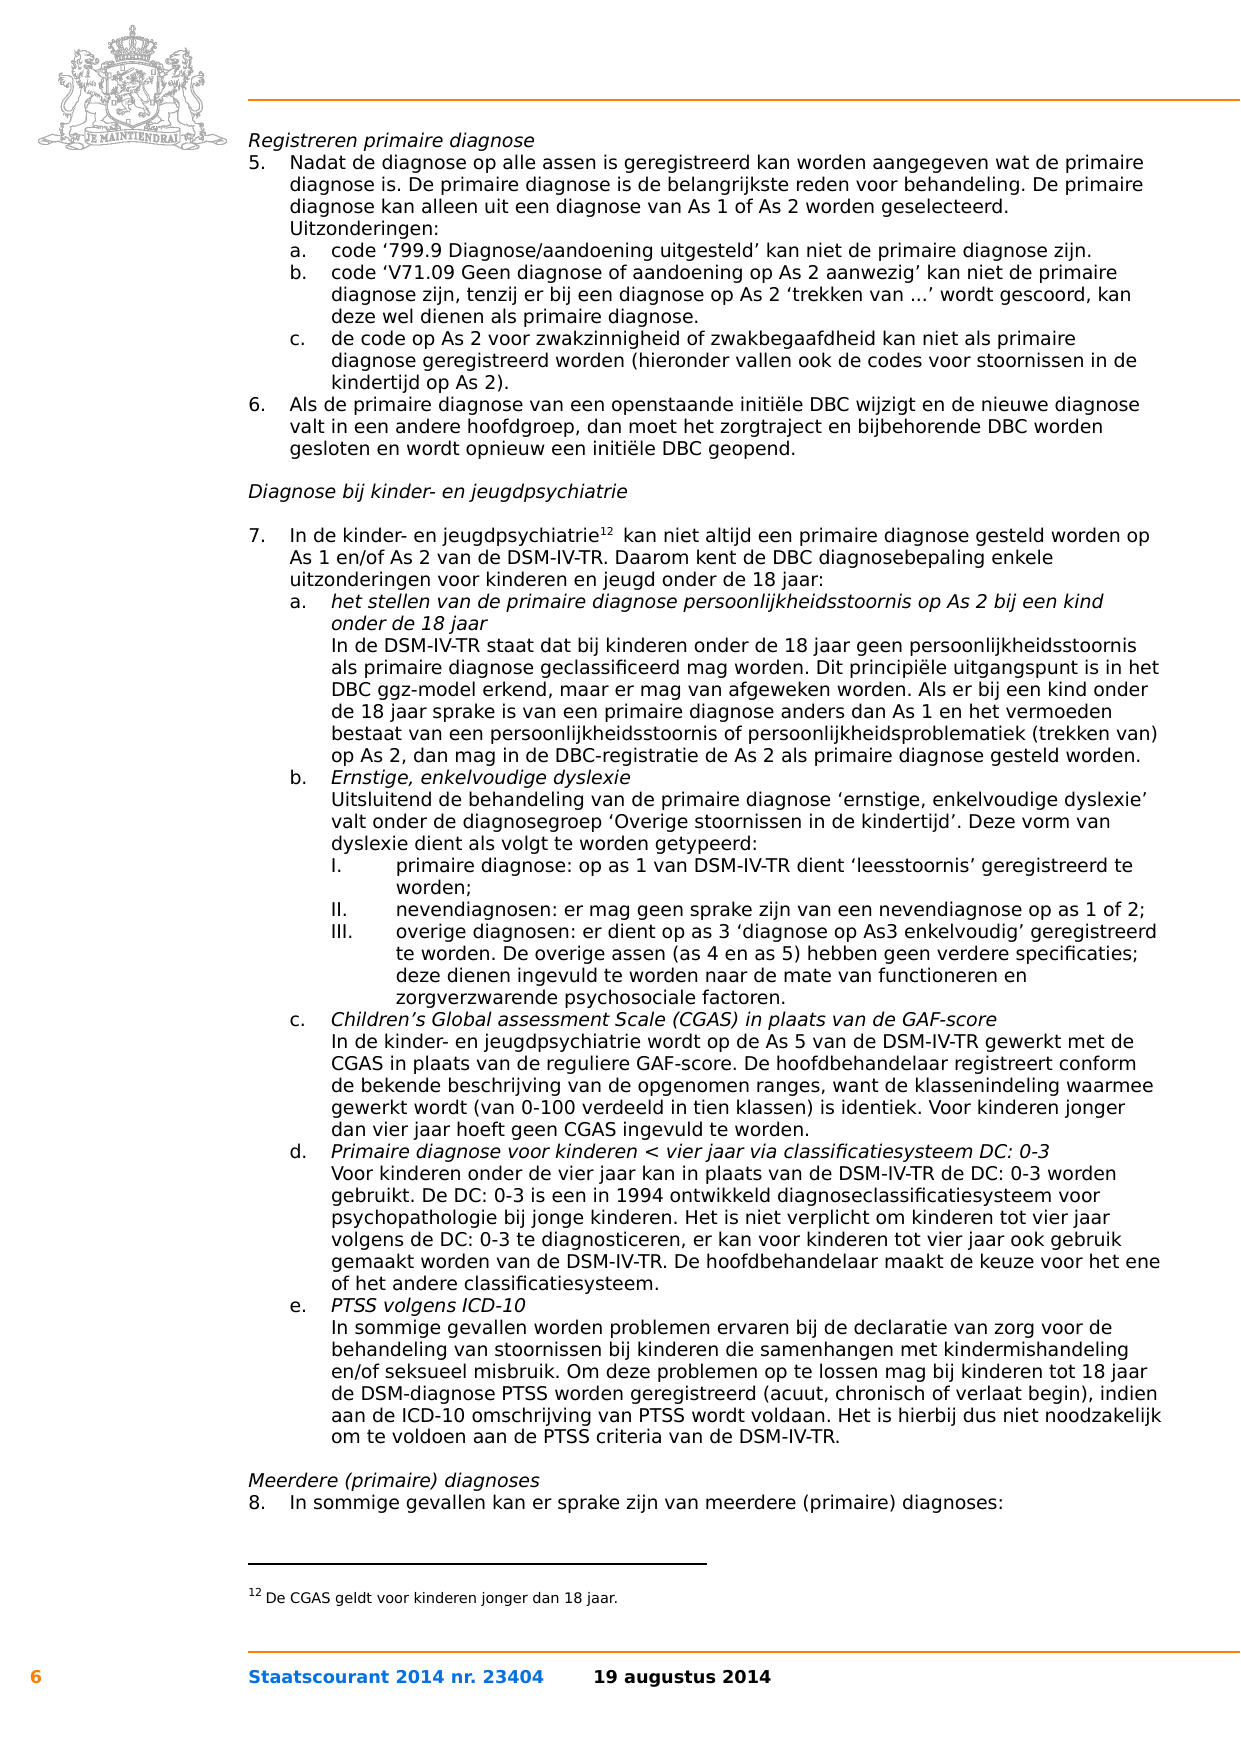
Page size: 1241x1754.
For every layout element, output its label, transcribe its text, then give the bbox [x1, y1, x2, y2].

text b. Ernstige, enkelvoudige dyslexie [289, 767, 1163, 789]
text In de kinder- en jeugdpsychiatrie wordt op de As 5 van de DSM-IV-TR gewerkt met de CGAS in plaats van de reguliere GAF-score. De hoofdbehandelaar registreert conform de bekende beschrijving van de opgenomen ranges, want de klassenindeling waarmee gewerkt wordt (van 0-100 verdeeld in tien klassen) is identiek. Voor kinderen jonger dan vier jaar hoeft geen CGAS ingevuld te worden. [331, 1031, 1163, 1141]
subtitle Diagnose bij kinder- en jeugdpsychiatrie [248, 481, 1163, 503]
text III. overige diagnosen: er dient op as 3 ‘diagnose op As3 enkelvoudig’ geregistreerd te worden. De overige assen (as 4 en as 5) hebben geen verdere specificaties; deze dienen ingevuld te worden naar de mate van functioneren en zorgverzwarende psychosociale factoren. [331, 921, 1163, 1009]
text II. nevendiagnosen: er mag geen sprake zijn van een nevendiagnose op as 1 of 2; [331, 899, 1163, 921]
text 7. In de kinder- en jeugdpsychiatrie kan niet altijd een primaire diagnose gesteld worden op As 1 en/of As 2 van de DSM-IV-TR. Daarom kent de DBC diagnosebepaling enkele uitzonderingen voor kinderen en jeugd onder de 18 jaar: [248, 525, 1163, 591]
text In sommige gevallen worden problemen ervaren bij de declaratie van zorg voor de behandeling van stoornissen bij kinderen die samenhangen met kindermishandeling en/of seksueel misbruik. Om deze problemen op te lossen mag bij kinderen tot 18 jaar de DSM-diagnose PTSS worden geregistreerd (acuut, chronisch of verlaat begin), indien aan de ICD-10 omschrijving van PTSS wordt voldaan. Het is hierbij dus niet noodzakelijk om te voldoen aan de PTSS criteria van de DSM-IV-TR. [331, 1317, 1163, 1448]
text 6. Als de primaire diagnose van een openstaande initiële DBC wijzigt en de nieuwe diagnose valt in een andere hoofdgroep, dan moet het zorgtraject en bijbehorende DBC worden gesloten en wordt opnieuw een initiële DBC geopend. [248, 394, 1163, 459]
text In de DSM-IV-TR staat dat bij kinderen onder de 18 jaar geen persoonlijkheidsstoornis als primaire diagnose geclassificeerd mag worden. Dit principiële uitgangspunt is in het DBC ggz-model erkend, maar er mag van afgeweken worden. Als er bij een kind onder de 18 jaar sprake is van een primaire diagnose anders dan As 1 en het vermoeden bestaat van een persoonlijkheidsstoornis of persoonlijkheidsproblematiek (trekken van) op As 2, dan mag in de DBC-registratie de As 2 als primaire diagnose gesteld worden. [331, 635, 1163, 767]
picture [38, 25, 227, 150]
text 5. Nadat de diagnose op alle assen is geregistreerd kan worden aangegeven wat de primaire diagnose is. De primaire diagnose is de belangrijkste reden voor behandeling. De primaire diagnose kan alleen uit een diagnose van As 1 of As 2 worden geselecteerd. Uitzonderingen: [248, 152, 1163, 240]
text I. primaire diagnose: op as 1 van DSM-IV-TR dient ‘leesstoornis’ geregistreerd te worden; [331, 855, 1163, 899]
text a. het stellen van de primaire diagnose persoonlijkheidsstoornis op As 2 bij een kind onder de 18 jaar [289, 591, 1163, 635]
text c. Children’s Global assessment Scale (CGAS) in plaats van de GAF-score [289, 1009, 1163, 1031]
subtitle Registreren primaire diagnose [248, 130, 1163, 152]
text Uitsluitend de behandeling van de primaire diagnose ‘ernstige, enkelvoudige dyslexie’ valt onder de diagnosegroep ‘Overige stoornissen in de kindertijd’. Deze vorm van dyslexie dient als volgt te worden getypeerd: [331, 789, 1163, 855]
text c. de code op As 2 voor zwakzinnigheid of zwakbegaafdheid kan niet als primaire diagnose geregistreerd worden (hieronder vallen ook de codes voor stoornissen in de kindertijd op As 2). [289, 328, 1163, 394]
text De CGAS geldt voor kinderen jonger dan 18 jaar. [248, 1586, 1163, 1608]
text b. code ‘V71.09 Geen diagnose of aandoening op As 2 aanwezig’ kan niet de primaire diagnose zijn, tenzij er bij een diagnose op As 2 ‘trekken van ...’ wordt gescoord, kan deze wel dienen als primaire diagnose. [289, 262, 1163, 328]
text d. Primaire diagnose voor kinderen < vier jaar via classificatiesysteem DC: 0-3 [289, 1141, 1163, 1163]
text 8. In sommige gevallen kan er sprake zijn van meerdere (primaire) diagnoses: [248, 1492, 1163, 1514]
subtitle Meerdere (primaire) diagnoses [248, 1470, 1163, 1492]
text Voor kinderen onder de vier jaar kan in plaats van de DSM-IV-TR de DC: 0-3 worden gebruikt. De DC: 0-3 is een in 1994 ontwikkeld diagnoseclassificatiesysteem voor psychopathologie bij jonge kinderen. Het is niet verplicht om kinderen tot vier jaar volgens de DC: 0-3 te diagnosticeren, er kan voor kinderen tot vier jaar ook gebruik gemaakt worden van de DSM-IV-TR. De hoofdbehandelaar maakt de keuze voor het ene of het andere classificatiesysteem. [331, 1163, 1163, 1294]
text e. PTSS volgens ICD-10 [289, 1294, 1163, 1317]
text a. code ‘799.9 Diagnose/aandoening uitgesteld’ kan niet de primaire diagnose zijn. [289, 240, 1163, 262]
